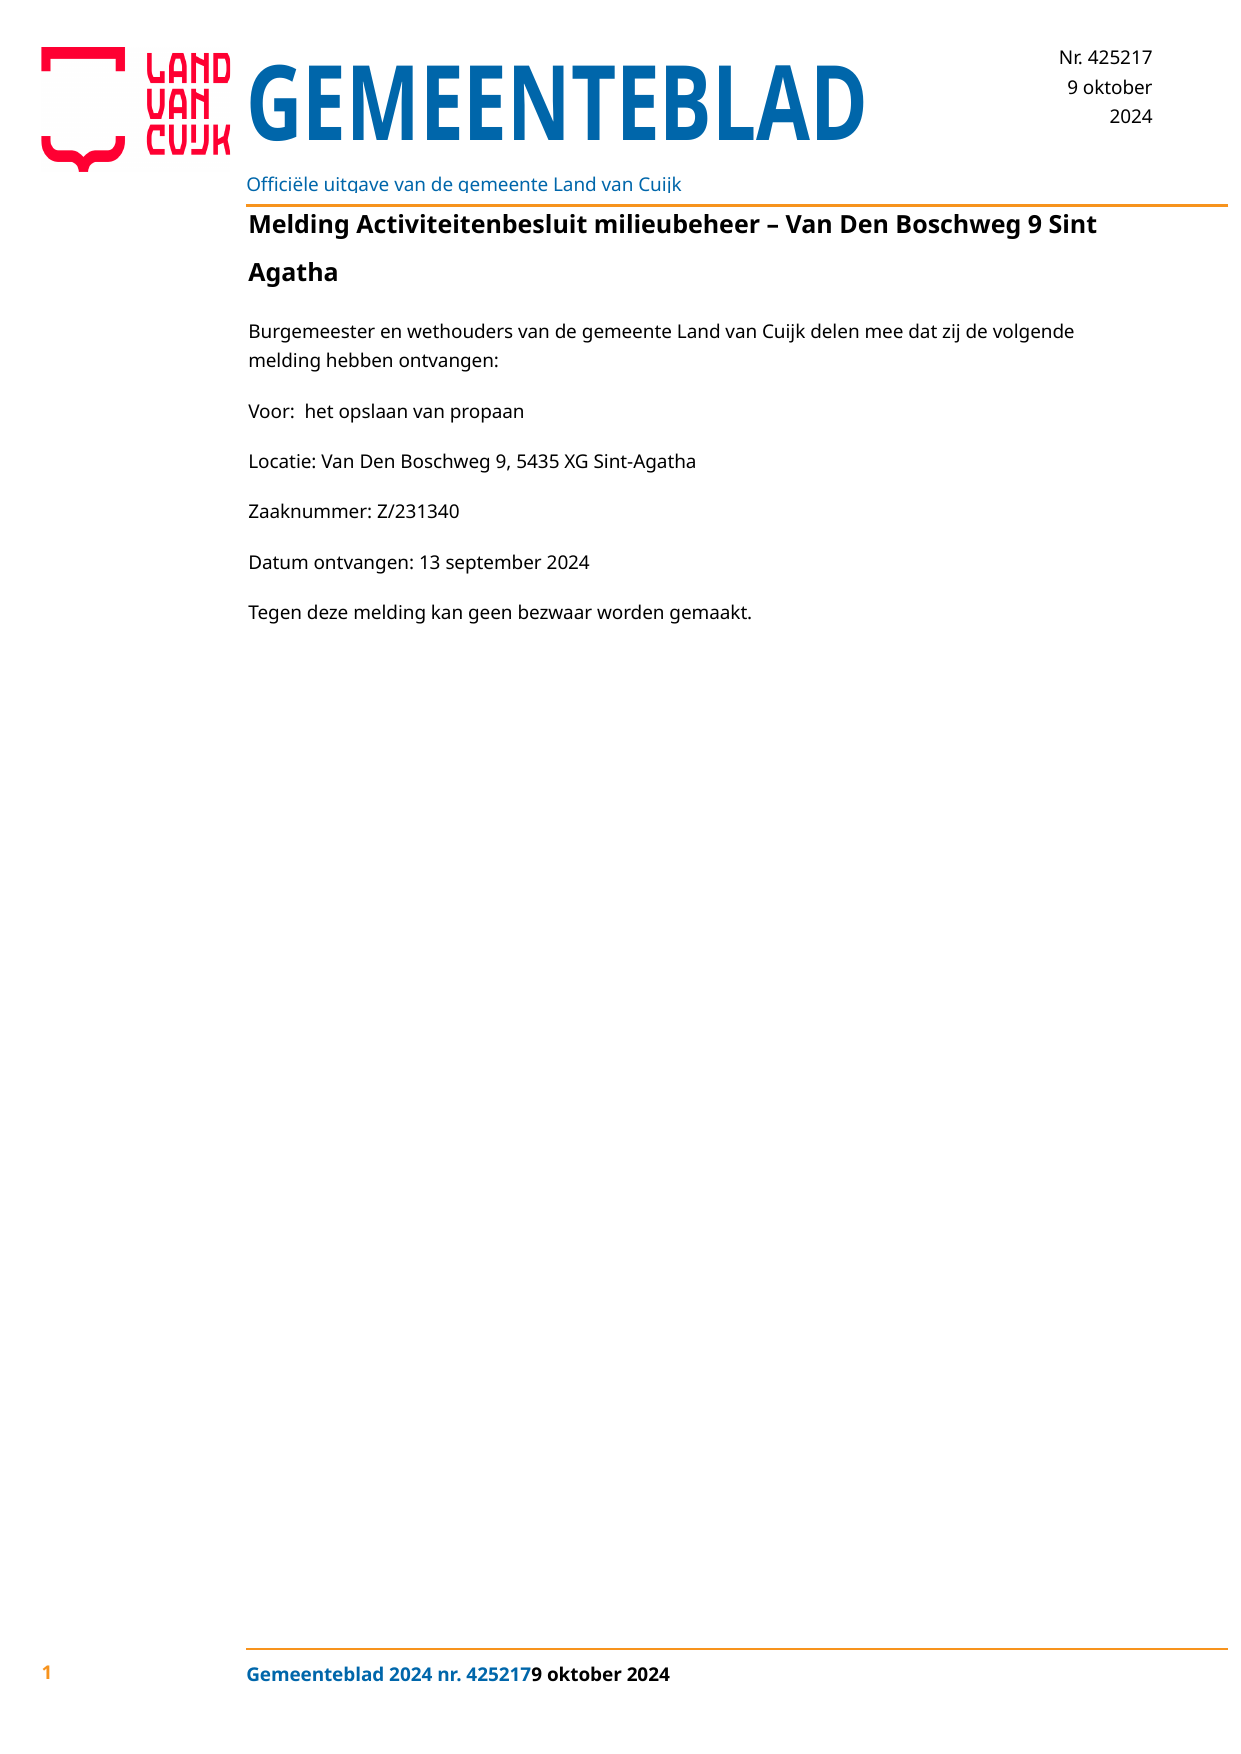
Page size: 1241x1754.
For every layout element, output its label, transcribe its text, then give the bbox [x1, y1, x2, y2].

text Melding Activiteitenbesluit milieubeheer – Van Den Boschweg 9 Sint Agatha [248, 207, 1152, 288]
text Locatie: Van Den Boschweg 9, 5435 XG Sint-Agatha [248, 448, 1152, 474]
text Voor: het opslaan van propaan [248, 398, 1152, 424]
picture [41, 47, 231, 172]
text Burgemeester en wethouders van de gemeente Land van Cuijk delen mee dat zij de volgende melding hebben ontvangen: [248, 318, 1152, 373]
text Datum ontvangen: 13 september 2024 [248, 549, 1152, 575]
text Zaaknummer: Z/231340 [248, 499, 1152, 524]
text Tegen deze melding kan geen bezwaar worden gemaakt. [248, 599, 1152, 625]
